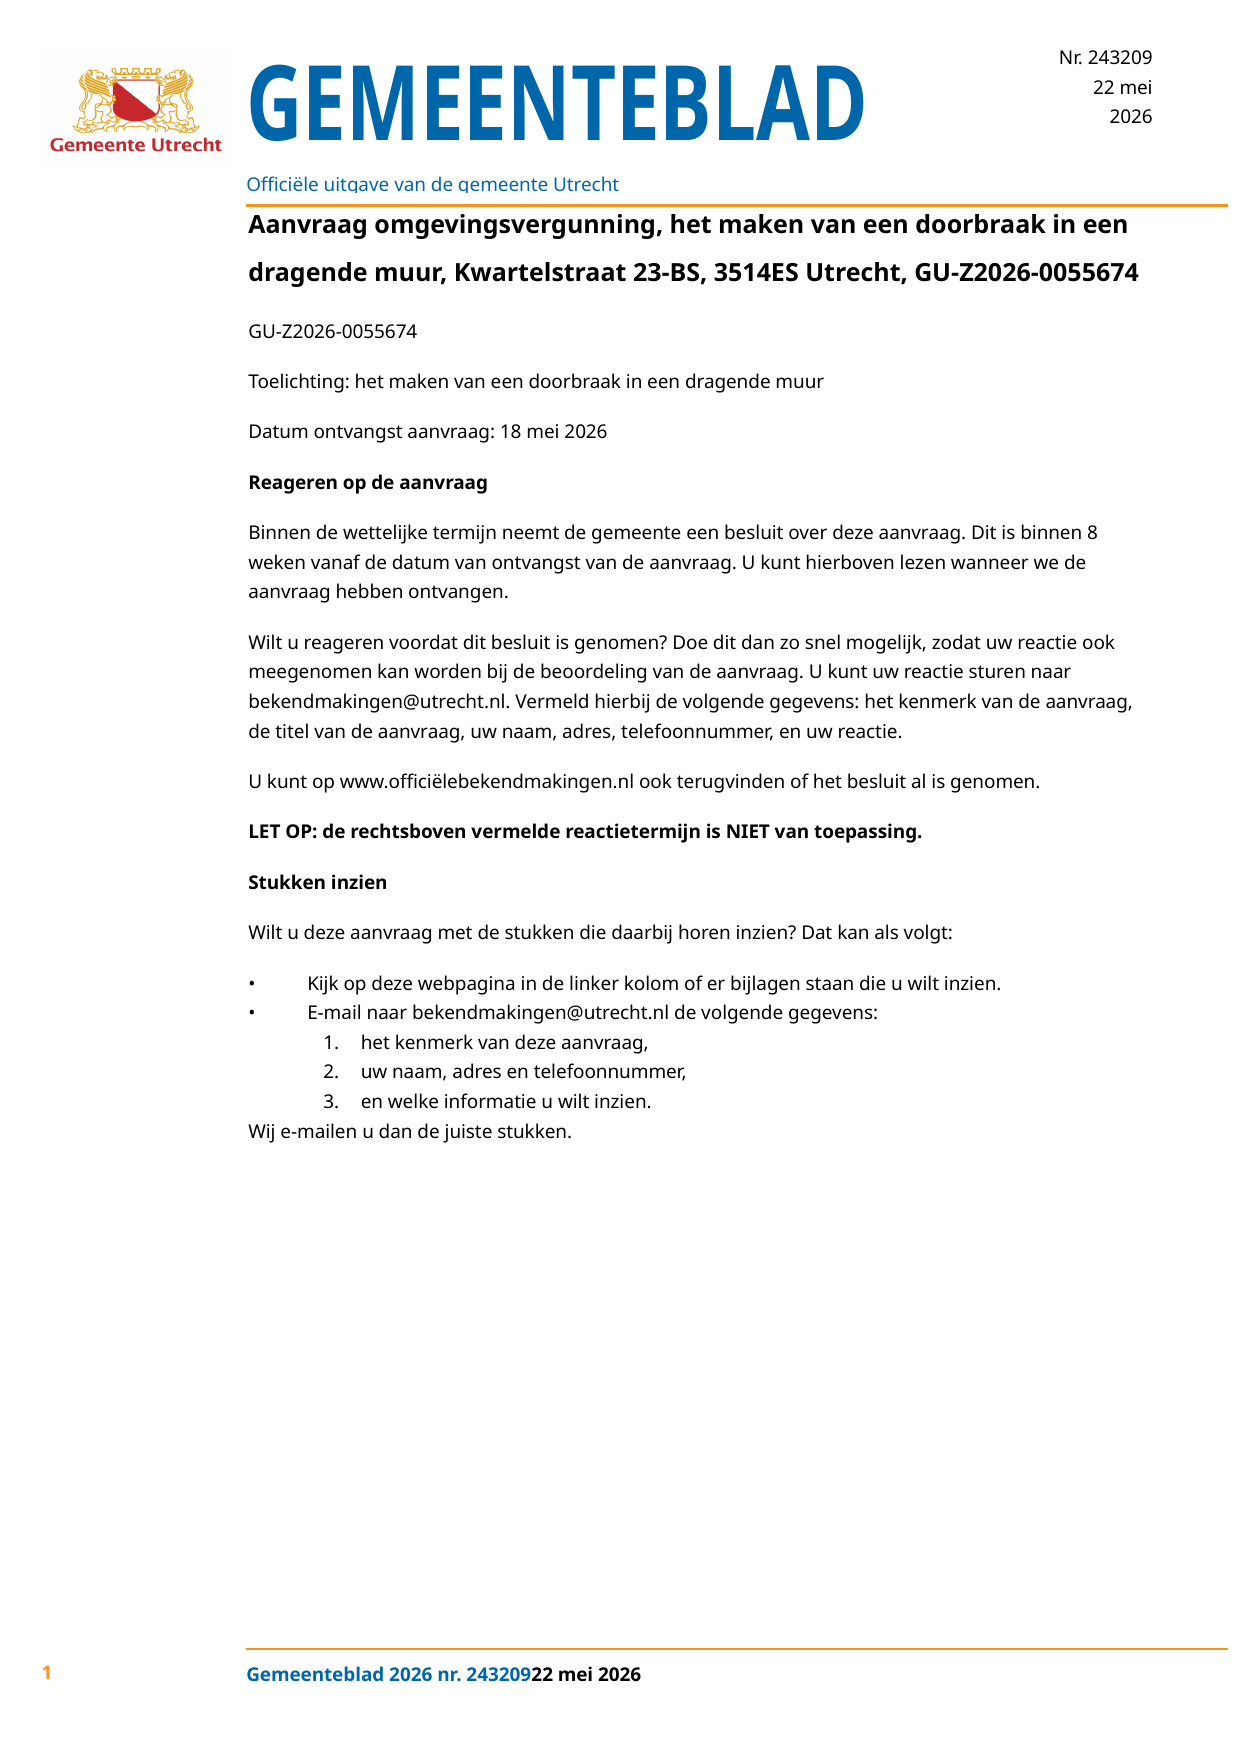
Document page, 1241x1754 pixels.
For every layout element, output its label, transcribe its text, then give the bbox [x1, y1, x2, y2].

text Wilt u reageren voordat dit besluit is genomen? Doe dit dan zo snel mogelijk, zodat uw reactie ook meegenomen kan worden bij de beoordeling van de aanvraag. U kunt uw reactie sturen naar bekendmakingen@utrecht.nl. Vermeld hierbij de volgende gegevens: het kenmerk van de aanvraag, de titel van de aanvraag, uw naam, adres, telefoonnummer, en uw reactie. [248, 629, 1152, 744]
text Reageren op de aanvraag [248, 469, 1152, 495]
text Stukken inzien [248, 869, 1152, 895]
text Toelichting: het maken van een doorbraak in een dragende muur [248, 368, 1152, 394]
text U kunt op www.officiëlebekendmakingen.nl ook terugvinden of het besluit al is genomen. [248, 768, 1152, 794]
text GU-Z2026-0055674 [248, 318, 1152, 344]
text Datum ontvangst aanvraag: 18 mei 2026 [248, 419, 1152, 444]
picture [41, 47, 231, 172]
list Kijk op deze webpagina in de linker kolom of er bijlagen staan die u wilt inzien. [248, 970, 1152, 996]
text Wij e-mailen u dan de juiste stukken. [248, 1118, 1152, 1144]
text Wilt u deze aanvraag met de stukken die daarbij horen inzien? Dat kan als volgt: [248, 919, 1152, 945]
text Aanvraag omgevingsvergunning, het maken van een doorbraak in een dragende muur, Kwartelstraat 23-BS, 3514ES Utrecht, GU-Z2026-0055674 [248, 207, 1152, 288]
list het kenmerk van deze aanvraag, [323, 1029, 1152, 1055]
list E-mail naar bekendmakingen@utrecht.nl de volgende gegevens: [248, 999, 1152, 1025]
list uw naam, adres en telefoonnummer, [323, 1059, 1152, 1084]
list en welke informatie u wilt inzien. [323, 1088, 1152, 1114]
text Binnen de wettelijke termijn neemt de gemeente een besluit over deze aanvraag. Dit is binnen 8 weken vanaf de datum van ontvangst van de aanvraag. U kunt hierboven lezen wanneer we de aanvraag hebben ontvangen. [248, 519, 1152, 604]
text LET OP: de rechtsboven vermelde reactietermijn is NIET van toepassing. [248, 819, 1152, 844]
